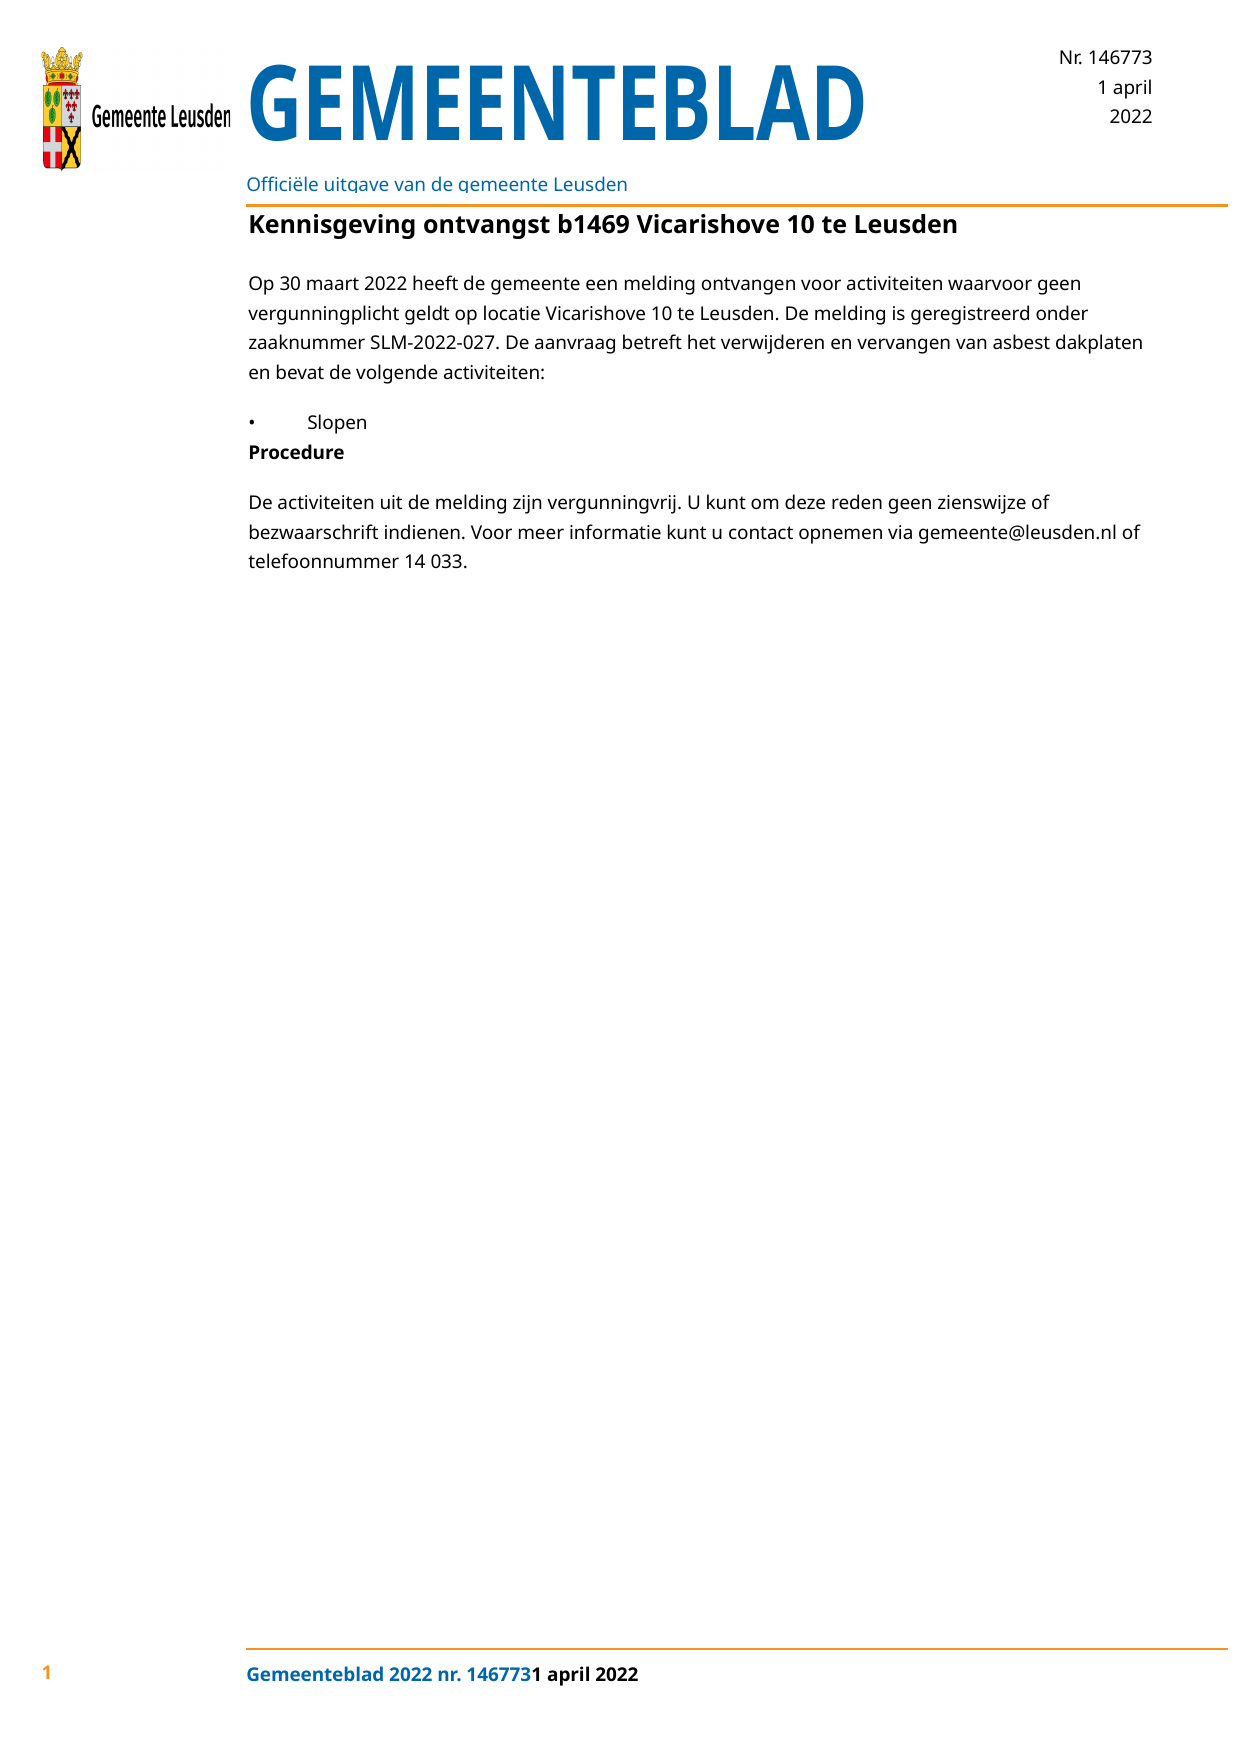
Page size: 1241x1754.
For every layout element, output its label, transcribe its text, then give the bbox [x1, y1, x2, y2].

list Slopen [248, 409, 1152, 435]
text Op 30 maart 2022 heeft de gemeente een melding ontvangen voor activiteiten waarvoor geen vergunningplicht geldt op locatie Vicarishove 10 te Leusden. De melding is geregistreerd onder zaaknummer SLM-2022-027. De aanvraag betreft het verwijderen en vervangen van asbest dakplaten en bevat de volgende activiteiten: [248, 270, 1152, 385]
text De activiteiten uit de melding zijn vergunningvrij. U kunt om deze reden geen zienswijze of bezwaarschrift indienen. Voor meer informatie kunt u contact opnemen via gemeente@leusden.nl of telefoonnummer 14 033. [248, 489, 1152, 574]
text Procedure [248, 439, 1152, 465]
text Kennisgeving ontvangst b1469 Vicarishove 10 te Leusden [248, 207, 1152, 241]
picture [41, 47, 231, 172]
